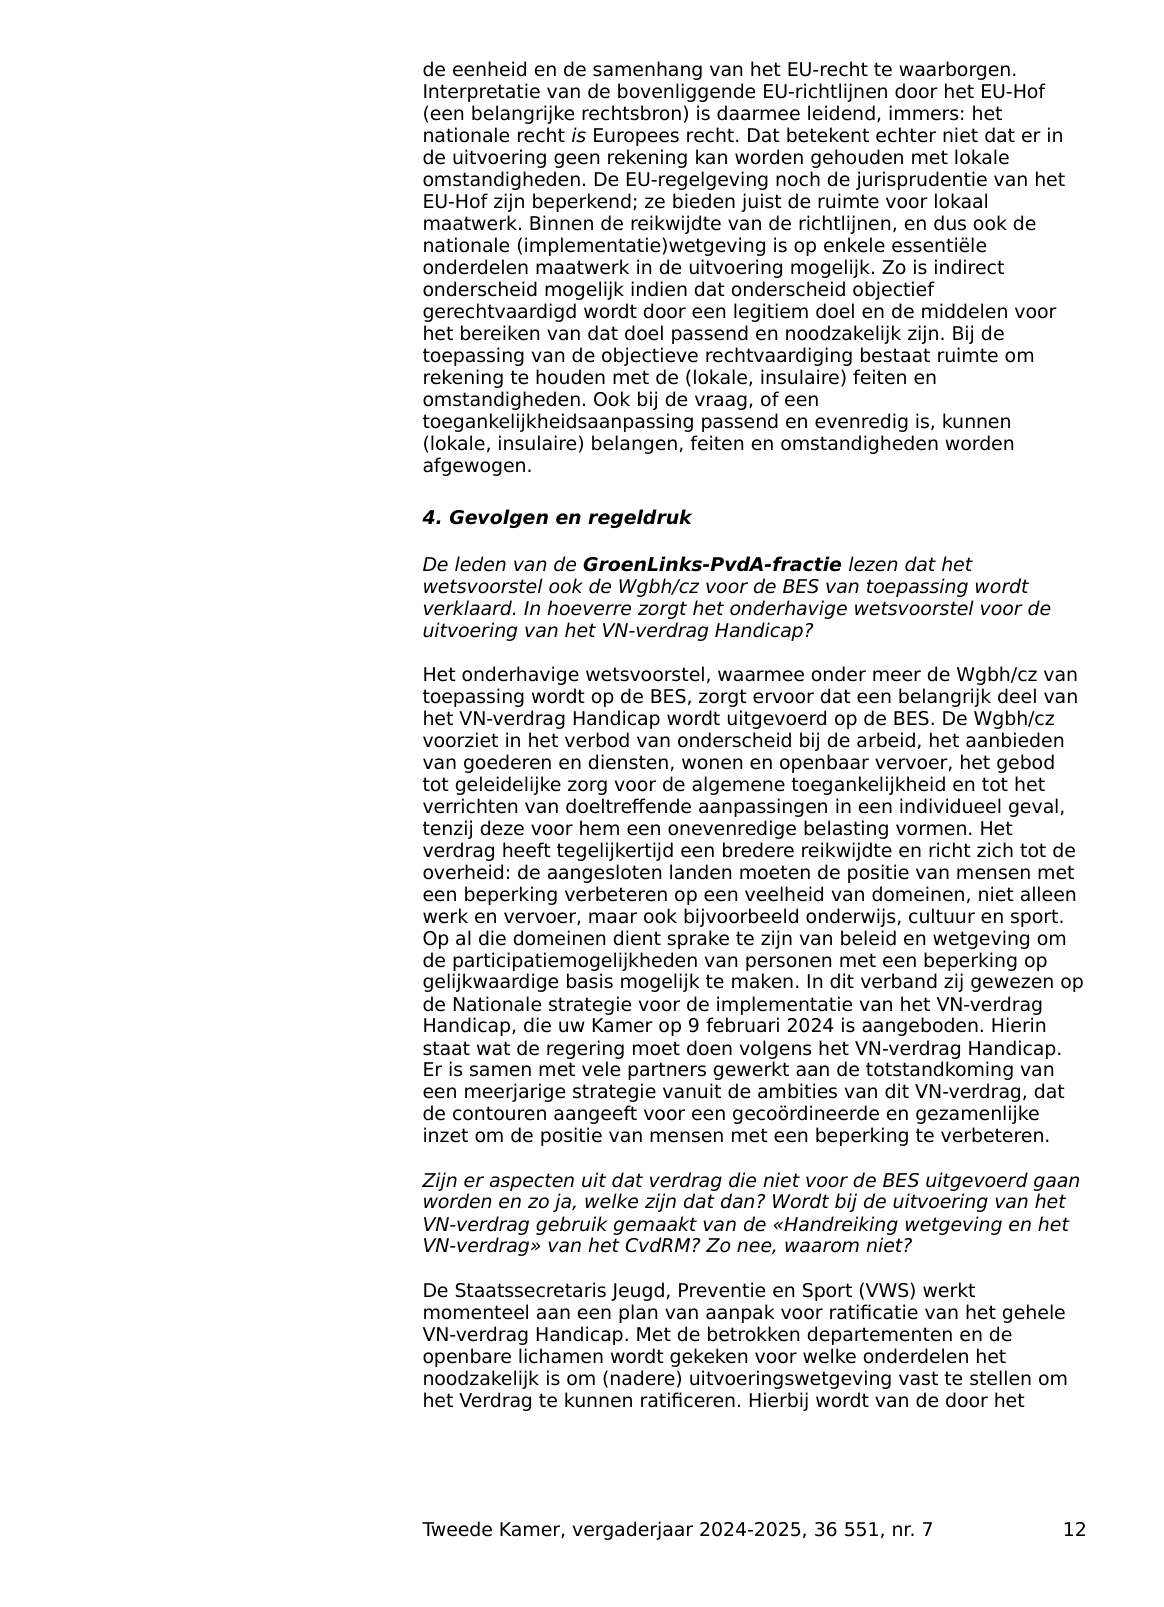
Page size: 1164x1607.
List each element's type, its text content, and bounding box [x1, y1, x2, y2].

text de eenheid en de samenhang van het EU-recht te waarborgen. Interpretatie van de bovenliggende EU-richtlijnen door het EU-Hof (een belangrijke rechtsbron) is daarmee leidend, immers: het nationale recht is Europees recht. Dat betekent echter niet dat er in de uitvoering geen rekening kan worden gehouden met lokale omstandigheden. De EU-regelgeving noch de jurisprudentie van het EU-Hof zijn beperkend; ze bieden juist de ruimte voor lokaal maatwerk. Binnen de reikwijdte van de richtlijnen, en dus ook de nationale (implementatie)wetgeving is op enkele essentiële onderdelen maatwerk in de uitvoering mogelijk. Zo is indirect onderscheid mogelijk indien dat onderscheid objectief gerechtvaardigd wordt door een legitiem doel en de middelen voor het bereiken van dat doel passend en noodzakelijk zijn. Bij de toepassing van de objectieve rechtvaardiging bestaat ruimte om rekening te houden met de (lokale, insulaire) feiten en omstandigheden. Ook bij de vraag, of een toegankelijkheidsaanpassing passend en evenredig is, kunnen (lokale, insulaire) belangen, feiten en omstandigheden worden afgewogen. [422, 59, 1087, 477]
text Het onderhavige wetsvoorstel, waarmee onder meer de Wgbh/cz van toepassing wordt op de BES, zorgt ervoor dat een belangrijk deel van het VN-verdrag Handicap wordt uitgevoerd op de BES. De Wgbh/cz voorziet in het verbod van onderscheid bij de arbeid, het aanbieden van goederen en diensten, wonen en openbaar vervoer, het gebod tot geleidelijke zorg voor de algemene toegankelijkheid en tot het verrichten van doeltreffende aanpassingen in een individueel geval, tenzij deze voor hem een onevenredige belasting vormen. Het verdrag heeft tegelijkertijd een bredere reikwijdte en richt zich tot de overheid: de aangesloten landen moeten de positie van mensen met een beperking verbeteren op een veelheid van domeinen, niet alleen werk en vervoer, maar ook bijvoorbeeld onderwijs, cultuur en sport. Op al die domeinen dient sprake te zijn van beleid en wetgeving om de participatiemogelijkheden van personen met een beperking op gelijkwaardige basis mogelijk te maken. In dit verband zij gewezen op de Nationale strategie voor de implementatie van het VN-verdrag Handicap, die uw Kamer op 9 februari 2024 is aangeboden. Hierin staat wat de regering moet doen volgens het VN-verdrag Handicap. Er is samen met vele partners gewerkt aan de totstandkoming van een meerjarige strategie vanuit de ambities van dit VN-verdrag, dat de contouren aangeeft voor een gecoördineerde en gezamenlijke inzet om de positie van mensen met een beperking te verbeteren. [422, 664, 1087, 1147]
subtitle 4. Gevolgen en regeldruk [422, 507, 1087, 529]
text De Staatssecretaris Jeugd, Preventie en Sport (VWS) werkt momenteel aan een plan van aanpak voor ratificatie van het gehele VN-verdrag Handicap. Met de betrokken departementen en de openbare lichamen wordt gekeken voor welke onderdelen het noodzakelijk is om (nadere) uitvoeringswetgeving vast te stellen om het Verdrag te kunnen ratificeren. Hierbij wordt van de door het [422, 1279, 1087, 1411]
text Zijn er aspecten uit dat verdrag die niet voor de BES uitgevoerd gaan worden en zo ja, welke zijn dat dan? Wordt bij de uitvoering van het VN-verdrag gebruik gemaakt van de «Handreiking wetgeving en het VN-verdrag» van het CvdRM? Zo nee, waarom niet? [422, 1169, 1087, 1257]
text De leden van de GroenLinks-PvdA-fractie lezen dat het wetsvoorstel ook de Wgbh/cz voor de BES van toepassing wordt verklaard. In hoeverre zorgt het onderhavige wetsvoorstel voor de uitvoering van het VN-verdrag Handicap? [422, 554, 1087, 642]
